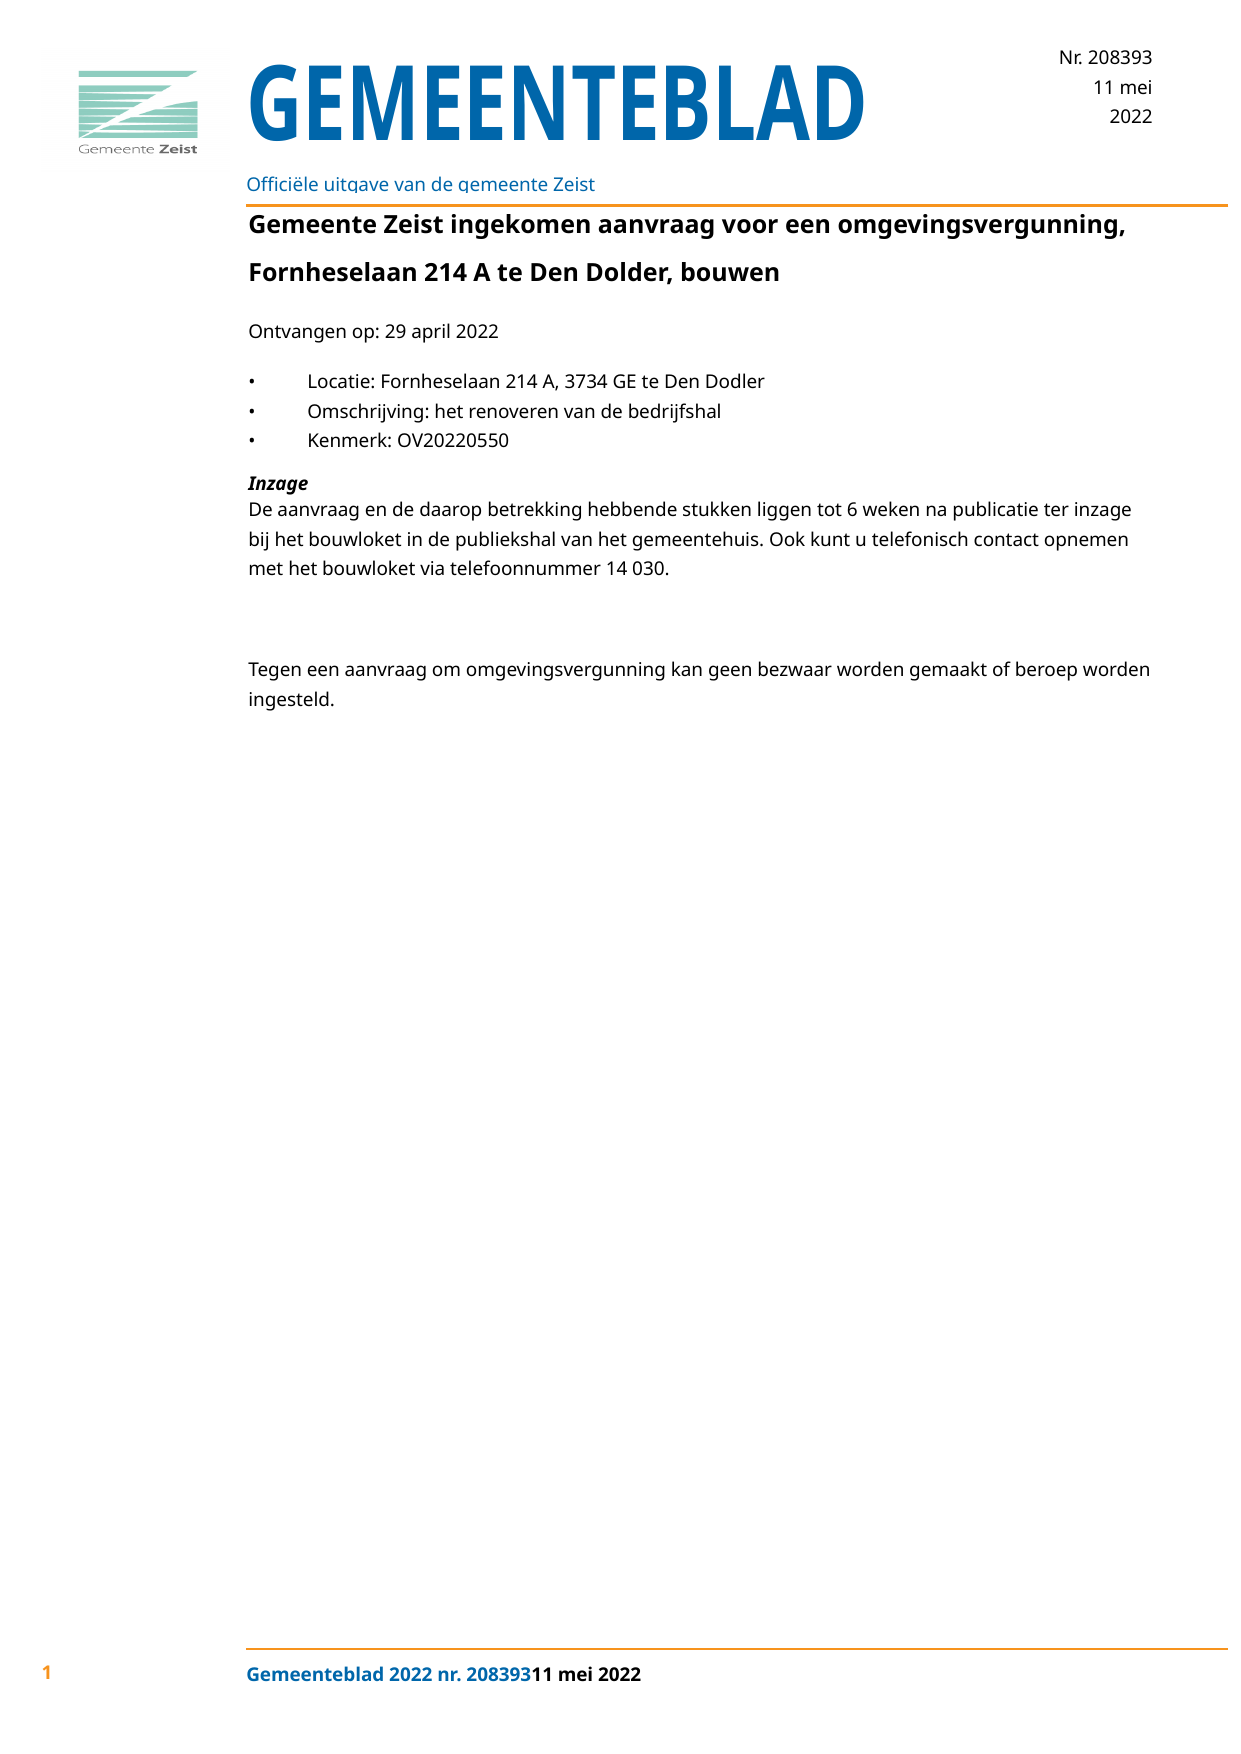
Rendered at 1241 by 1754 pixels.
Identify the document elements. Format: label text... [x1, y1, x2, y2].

list Kenmerk: OV20220550 [248, 427, 1152, 453]
list Locatie: Fornheselaan 214 A, 3734 GE te Den Dodler [248, 368, 1152, 394]
text Tegen een aanvraag om omgevingsvergunning kan geen bezwaar worden gemaakt of beroep worden ingesteld. [248, 656, 1152, 712]
text Gemeente Zeist ingekomen aanvraag voor een omgevingsvergunning, Fornheselaan 214 A te Den Dolder, bouwen [248, 207, 1152, 288]
text De aanvraag en de daarop betrekking hebbende stukken liggen tot 6 weken na publicatie ter inzage bij het bouwloket in de publiekshal van het gemeentehuis. Ook kunt u telefonisch contact opnemen met het bouwloket via telefoonnummer 14 030. [248, 496, 1152, 581]
text Inzage [248, 471, 1152, 496]
list Omschrijving: het renoveren van de bedrijfshal [248, 398, 1152, 424]
picture [41, 47, 231, 172]
text Ontvangen op: 29 april 2022 [248, 318, 1152, 344]
